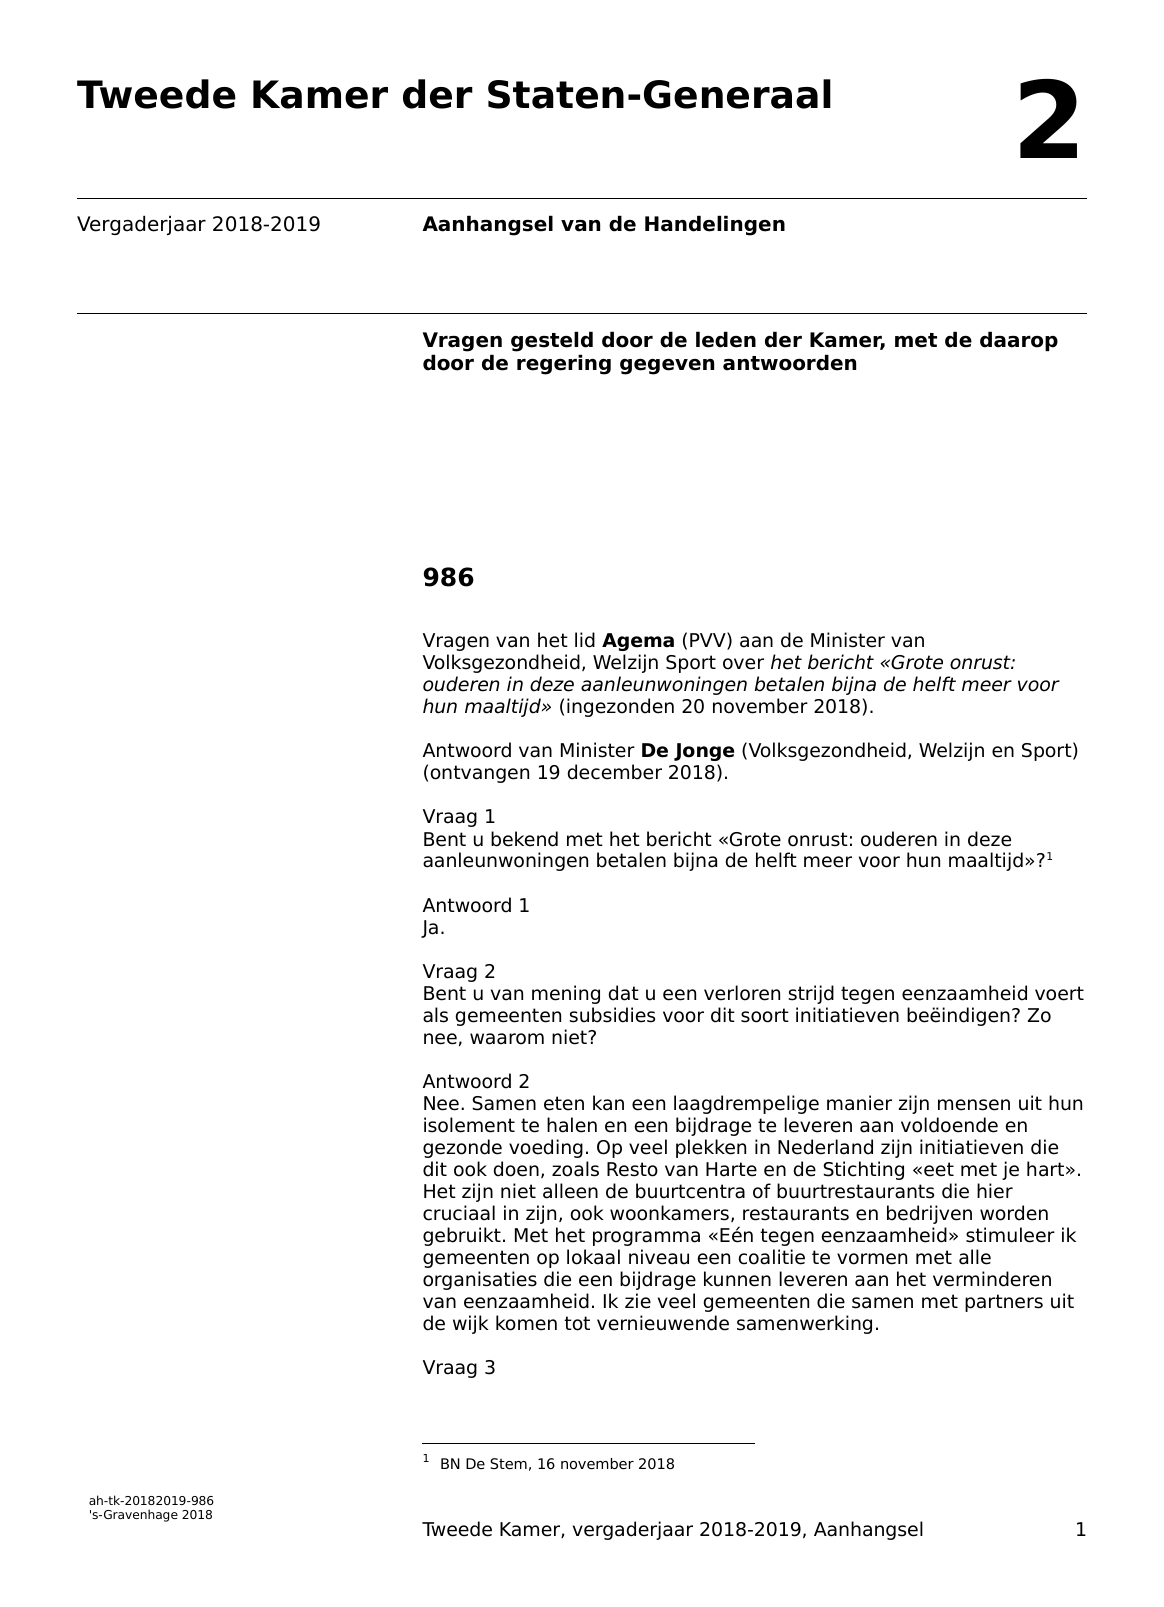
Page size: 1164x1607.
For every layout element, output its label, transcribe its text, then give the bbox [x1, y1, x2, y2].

text Vragen van het lid Agema (PVV) aan de Minister van Volksgezondheid, Welzijn Sport over het bericht «Grote onrust: ouderen in deze aanleunwoningen betalen bijna de helft meer voor hun maaltijd» (ingezonden 20 november 2018). [422, 630, 1087, 718]
text 986 [422, 563, 1087, 592]
table_cell [77, 314, 422, 375]
text Ja. [422, 917, 1087, 938]
table_header 2 [886, 59, 1087, 198]
text Bent u van mening dat u een verloren strijd tegen eenzaamheid voert als gemeenten subsidies voor dit soort initiatieven beëindigen? Zo nee, waarom niet? [422, 983, 1087, 1049]
text Bent u bekend met het bericht «Grote onrust: ouderen in deze aanleunwoningen betalen bijna de helft meer voor hun maaltijd»? [422, 828, 1087, 872]
text Vraag 2 [422, 961, 1087, 983]
text BN De Stem, 16 november 2018 [422, 1452, 1087, 1474]
text Antwoord 2 [422, 1071, 1087, 1093]
text Vraag 3 [422, 1357, 1087, 1379]
table_header Tweede Kamer der Staten-Generaal [77, 59, 886, 198]
table_cell Aanhangsel van de Handelingen [422, 199, 1087, 313]
text ah-tk-20182019-986 [88, 1494, 323, 1508]
table_cell Vragen gesteld door de leden der Kamer, met de daarop door de regering gegeven antwoorden [422, 314, 1087, 375]
text Nee. Samen eten kan een laagdrempelige manier zijn mensen uit hun isolement te halen en een bijdrage te leveren aan voldoende en gezonde voeding. Op veel plekken in Nederland zijn initiatieven die dit ook doen, zoals Resto van Harte en de Stichting «eet met je hart». Het zijn niet alleen de buurtcentra of buurtrestaurants die hier cruciaal in zijn, ook woonkamers, restaurants en bedrijven worden gebruikt. Met het programma «Eén tegen eenzaamheid» stimuleer ik gemeenten op lokaal niveau een coalitie te vormen met alle organisaties die een bijdrage kunnen leveren aan het verminderen van eenzaamheid. Ik zie veel gemeenten die samen met partners uit de wijk komen tot vernieuwende samenwerking. [422, 1093, 1087, 1334]
table_cell Vergaderjaar 2018-2019 [77, 199, 422, 313]
text Vraag 1 [422, 806, 1087, 828]
text Antwoord van Minister De Jonge (Volksgezondheid, Welzijn en Sport) (ontvangen 19 december 2018). [422, 740, 1087, 784]
text Antwoord 1 [422, 894, 1087, 917]
text 's-Gravenhage 2018 [88, 1508, 323, 1522]
